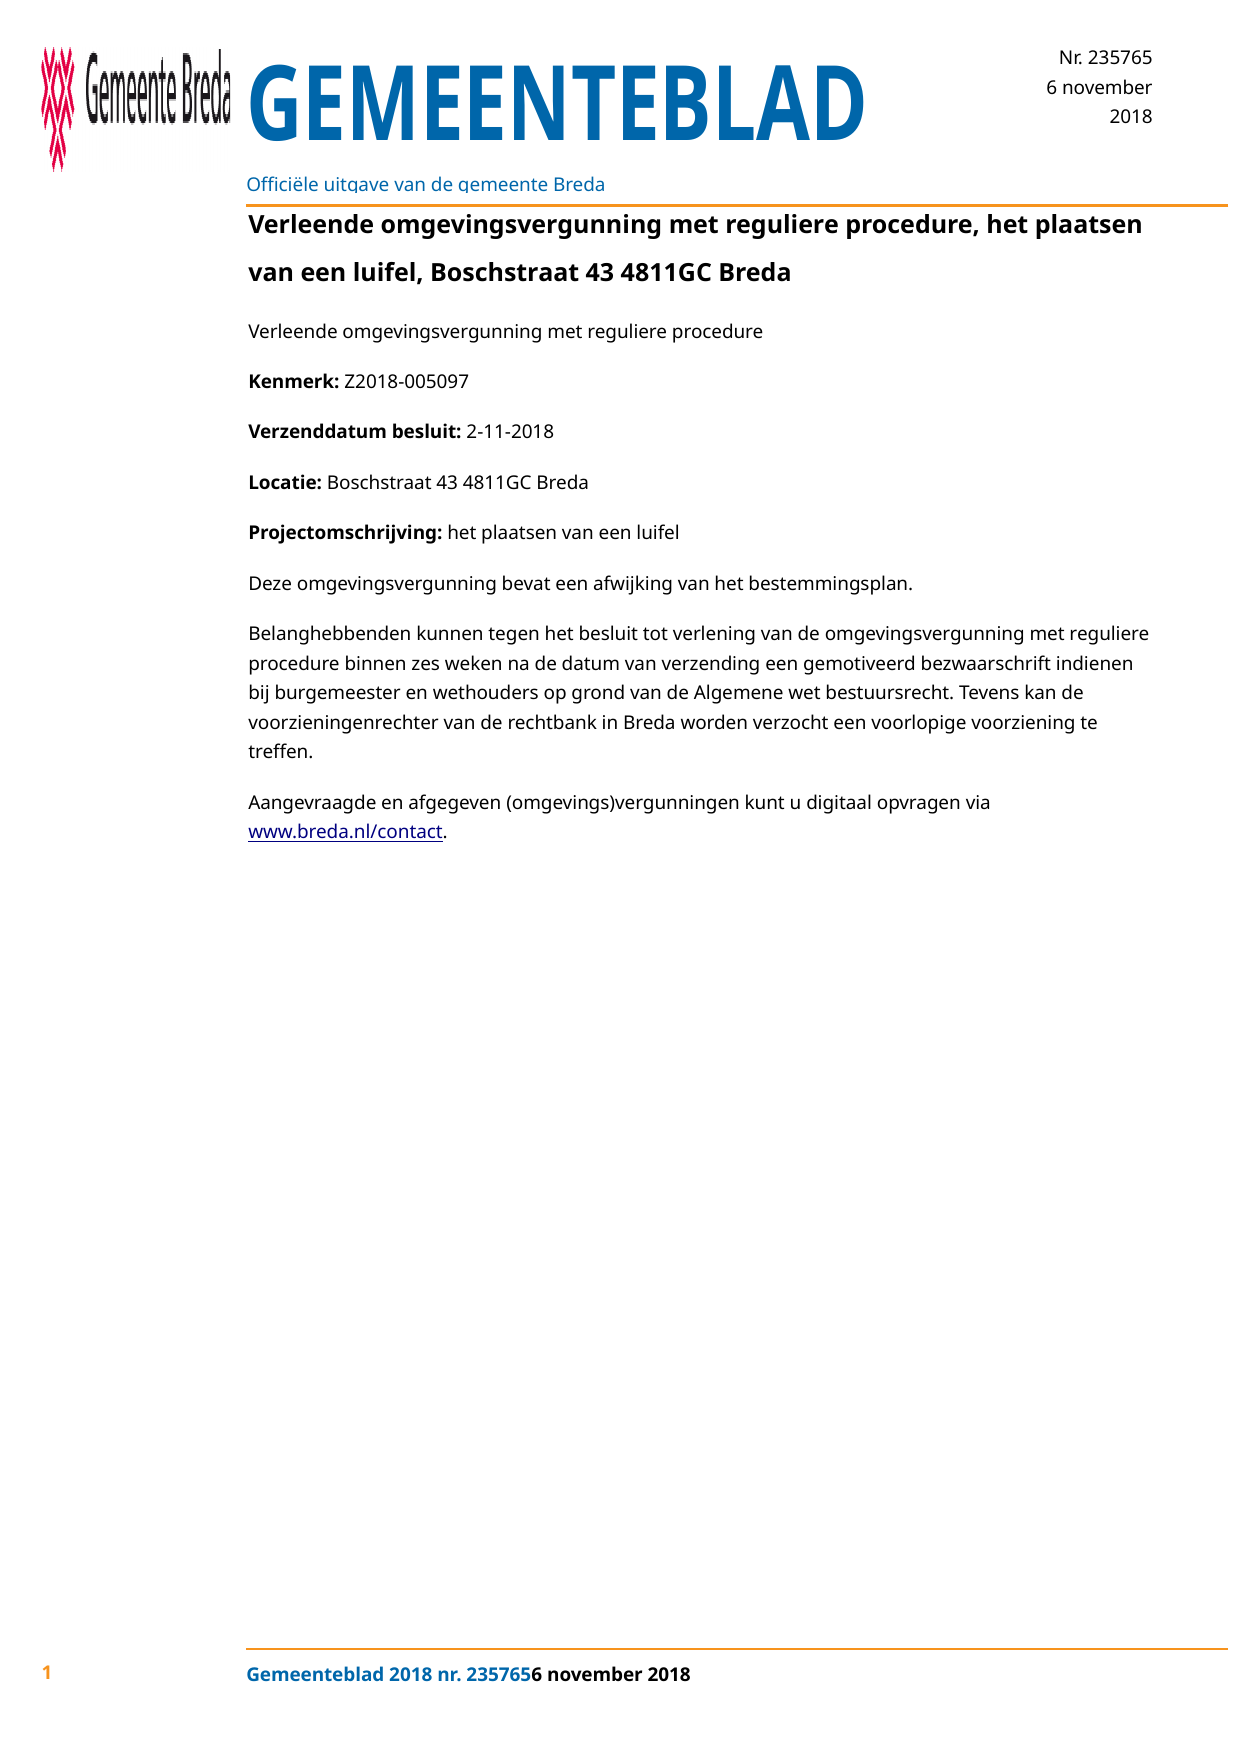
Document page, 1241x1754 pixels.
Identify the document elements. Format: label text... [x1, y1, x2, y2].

text Deze omgevingsvergunning bevat een afwijking van het bestemmingsplan. [248, 570, 1152, 596]
text Locatie: Boschstraat 43 4811GC Breda [248, 469, 1152, 495]
text Kenmerk: Z2018-005097 [248, 368, 1152, 394]
text Projectomschrijving: het plaatsen van een luifel [248, 519, 1152, 545]
picture [41, 47, 231, 172]
text Belanghebbenden kunnen tegen het besluit tot verlening van de omgevingsvergunning met reguliere procedure binnen zes weken na de datum van verzending een gemotiveerd bezwaarschrift indienen bij burgemeester en wethouders op grond van de Algemene wet bestuursrecht. Tevens kan de voorzieningenrechter van de rechtbank in Breda worden verzocht een voorlopige voorziening te treffen. [248, 620, 1152, 764]
text Verleende omgevingsvergunning met reguliere procedure, het plaatsen van een luifel, Boschstraat 43 4811GC Breda [248, 207, 1152, 288]
text Verzenddatum besluit: 2-11-2018 [248, 419, 1152, 444]
text Aangevraagde en afgegeven (omgevings)vergunningen kunt u digitaal opvragen via www.breda.nl/contact. [248, 789, 1152, 844]
text Verleende omgevingsvergunning met reguliere procedure [248, 318, 1152, 344]
